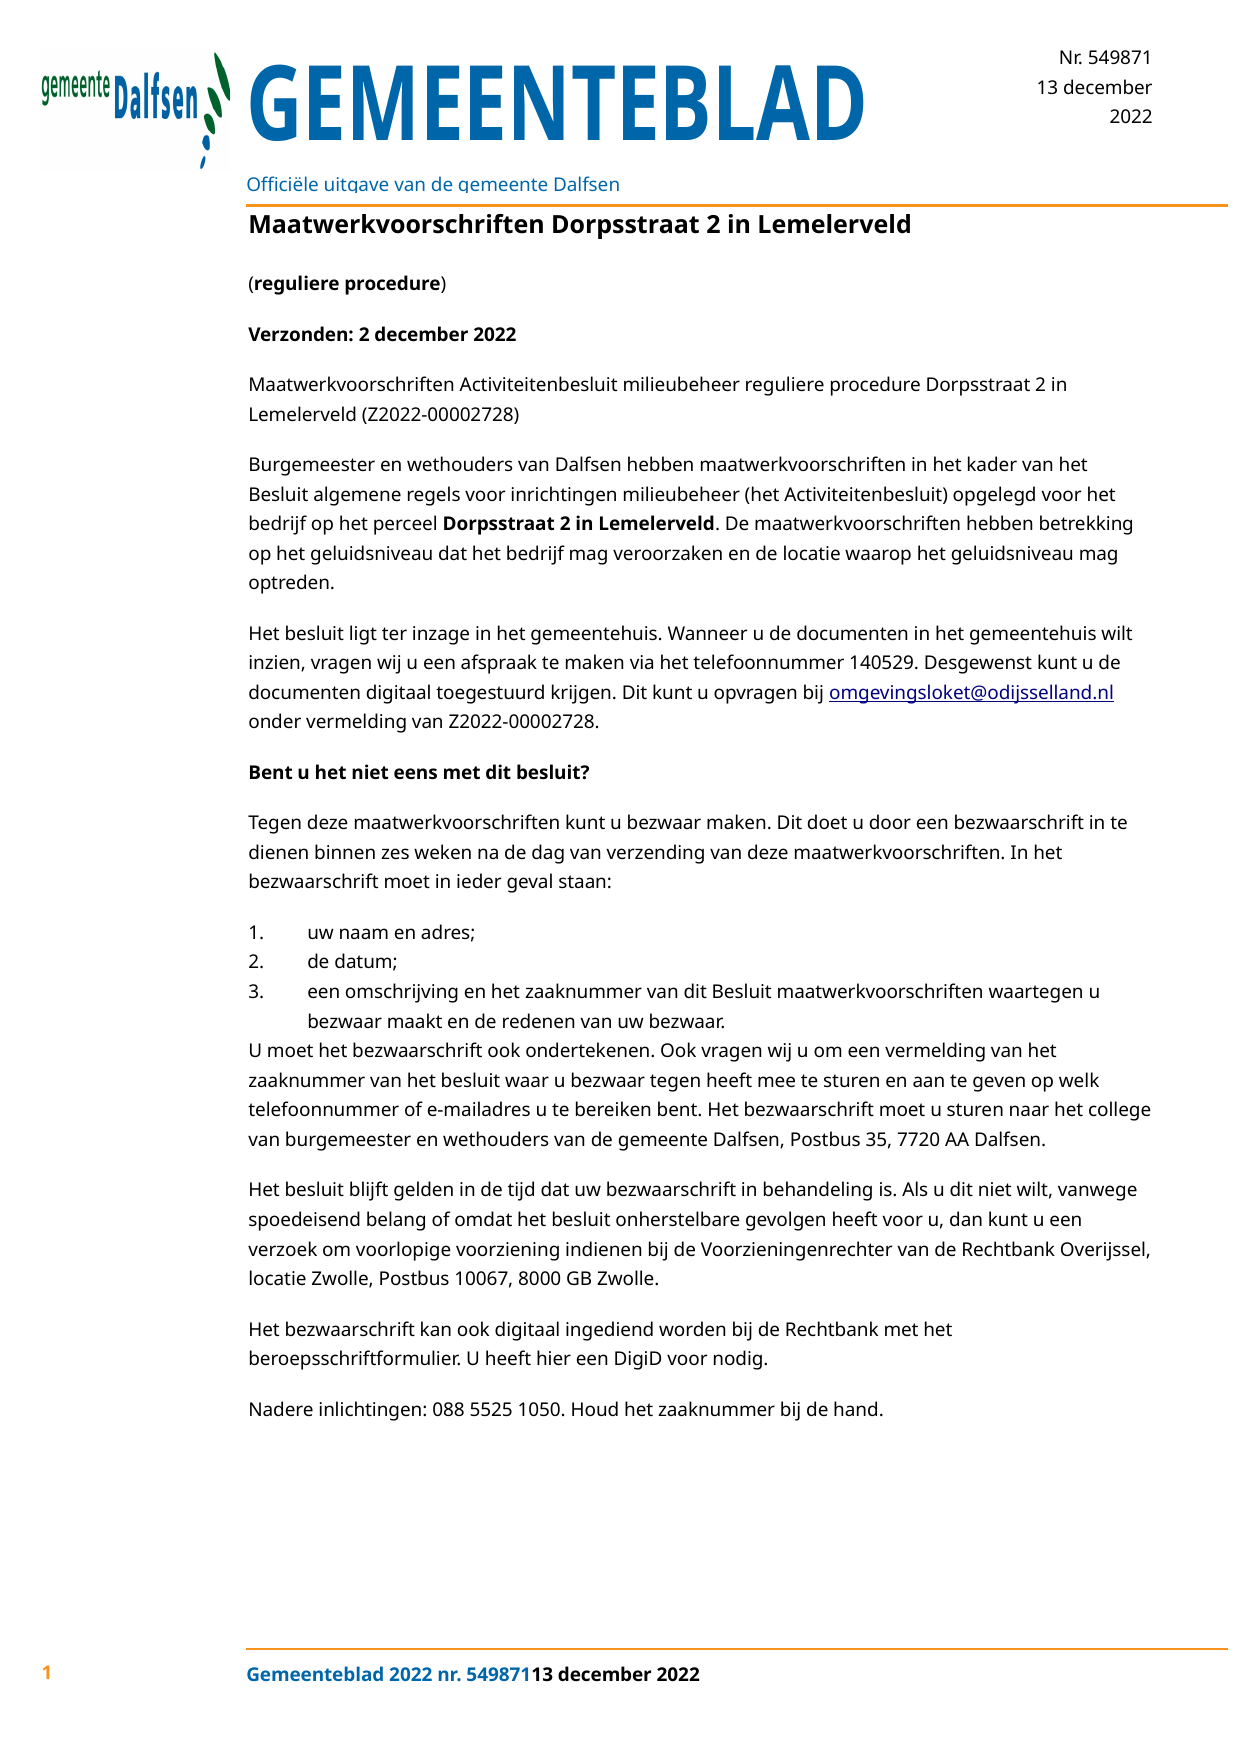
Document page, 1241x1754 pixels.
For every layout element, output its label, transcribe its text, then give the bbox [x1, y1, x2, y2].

text Burgemeester en wethouders van Dalfsen hebben maatwerkvoorschriften in het kader van het Besluit algemene regels voor inrichtingen milieubeheer (het Activiteitenbesluit) opgelegd voor het bedrijf op het perceel Dorpsstraat 2 in Lemelerveld. De maatwerkvoorschriften hebben betrekking op het geluidsniveau dat het bedrijf mag veroorzaken en de locatie waarop het geluidsniveau mag optreden. [248, 451, 1152, 595]
picture [41, 47, 231, 172]
text Bent u het niet eens met dit besluit? [248, 759, 1152, 785]
text (reguliere procedure) [248, 270, 1152, 296]
text Het besluit blijft gelden in de tijd dat uw bezwaarschrift in behandeling is. Als u dit niet wilt, vanwege spoedeisend belang of omdat het besluit onherstelbare gevolgen heeft voor u, dan kunt u een verzoek om voorlopige voorziening indienen bij de Voorzieningenrechter van de Rechtbank Overijssel, locatie Zwolle, Postbus 10067, 8000 GB Zwolle. [248, 1177, 1152, 1291]
list een omschrijving en het zaaknummer van dit Besluit maatwerkvoorschriften waartegen u bezwaar maakt en de redenen van uw bezwaar. [248, 978, 1152, 1033]
text Maatwerkvoorschriften Dorpsstraat 2 in Lemelerveld [248, 207, 1152, 241]
list de datum; [248, 949, 1152, 974]
text Verzonden: 2 december 2022 [248, 321, 1152, 346]
list uw naam en adres; [248, 919, 1152, 945]
text Tegen deze maatwerkvoorschriften kunt u bezwaar maken. Dit doet u door een bezwaarschrift in te dienen binnen zes weken na de dag van verzending van deze maatwerkvoorschriften. In het bezwaarschrift moet in ieder geval staan: [248, 809, 1152, 894]
text Nadere inlichtingen: 088 5525 1050. Houd het zaaknummer bij de hand. [248, 1396, 1152, 1421]
text Maatwerkvoorschriften Activiteitenbesluit milieubeheer reguliere procedure Dorpsstraat 2 in Lemelerveld (Z2022-00002728) [248, 371, 1152, 426]
text Het bezwaarschrift kan ook digitaal ingediend worden bij de Rechtbank met het beroepsschriftformulier. U heeft hier een DigiD voor nodig. [248, 1316, 1152, 1371]
text Het besluit ligt ter inzage in het gemeentehuis. Wanneer u de documenten in het gemeentehuis wilt inzien, vragen wij u een afspraak te maken via het telefoonnummer 140529. Desgewenst kunt u de documenten digitaal toegestuurd krijgen. Dit kunt u opvragen bij omgevingsloket@odijsselland.nl onder vermelding van Z2022-00002728. [248, 620, 1152, 734]
text U moet het bezwaarschrift ook ondertekenen. Ook vragen wij u om een vermelding van het zaaknummer van het besluit waar u bezwaar tegen heeft mee te sturen en aan te geven op welk telefoonnummer of e-mailadres u te bereiken bent. Het bezwaarschrift moet u sturen naar het college van burgemeester en wethouders van de gemeente Dalfsen, Postbus 35, 7720 AA Dalfsen. [248, 1037, 1152, 1152]
